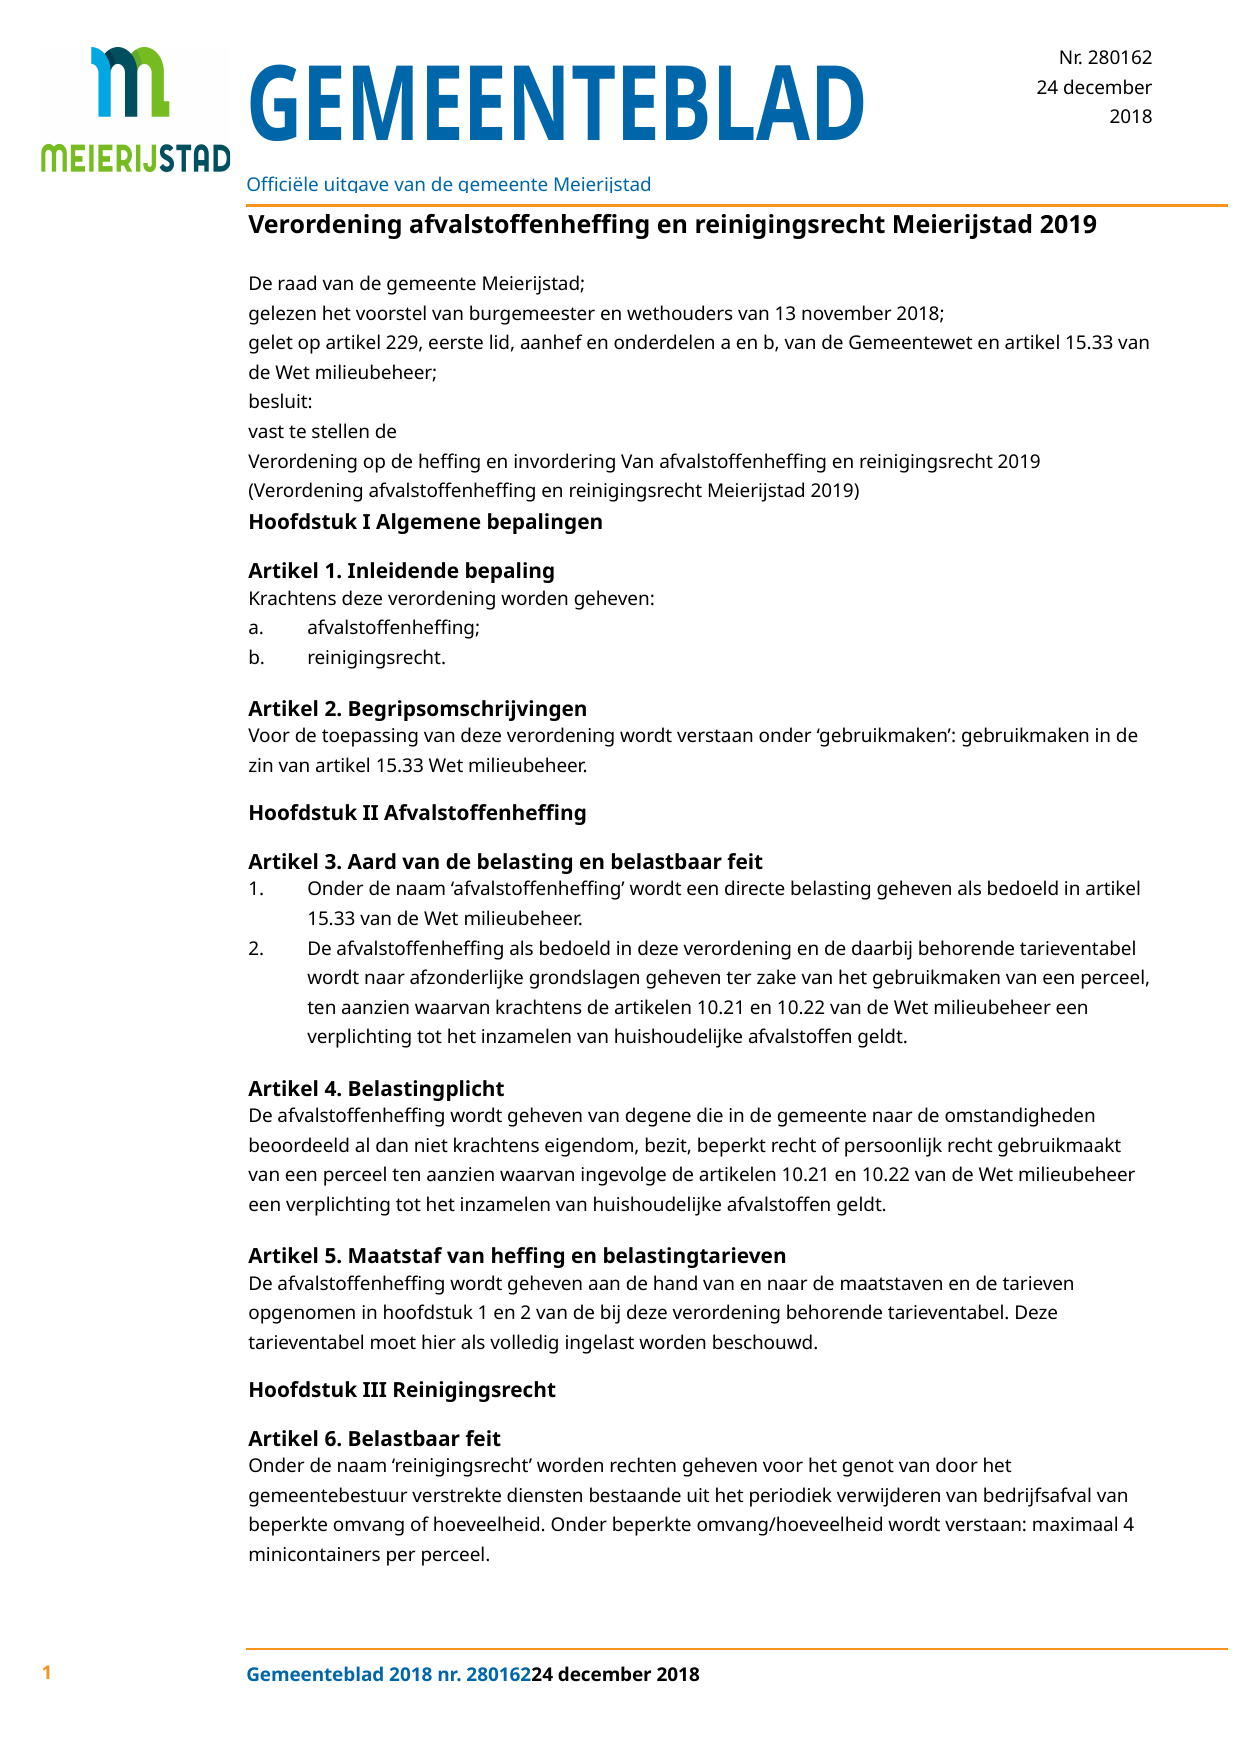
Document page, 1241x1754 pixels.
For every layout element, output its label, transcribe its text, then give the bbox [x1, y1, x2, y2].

text gelezen het voorstel van burgemeester en wethouders van 13 november 2018; [248, 300, 1152, 326]
text Onder de naam ‘reinigingsrecht’ worden rechten geheven voor het genot van door het gemeentebestuur verstrekte diensten bestaande uit het periodiek verwijderen van bedrijfsafval van beperkte omvang of hoeveelheid. Onder beperkte omvang/hoeveelheid wordt verstaan: maximaal 4 minicontainers per perceel. [248, 1452, 1152, 1567]
text Voor de toepassing van deze verordening wordt verstaan onder ‘gebruikmaken’: gebruikmaken in de zin van artikel 15.33 Wet milieubeheer. [248, 723, 1152, 778]
text Artikel 3. Aard van de belasting en belastbaar feit [248, 847, 1152, 876]
text Verordening op de heffing en invordering Van afvalstoffenheffing en reinigingsrecht 2019 [248, 448, 1152, 473]
text Artikel 6. Belastbaar feit [248, 1424, 1152, 1452]
text Krachtens deze verordening worden geheven: [248, 585, 1152, 610]
text gelet op artikel 229, eerste lid, aanhef en onderdelen a en b, van de Gemeentewet en artikel 15.33 van de Wet milieubeheer; [248, 329, 1152, 385]
text Artikel 1. Inleidende bepaling [248, 556, 1152, 585]
text De raad van de gemeente Meierijstad; [248, 270, 1152, 296]
text besluit: [248, 389, 1152, 414]
text Verordening afvalstoffenheffing en reinigingsrecht Meierijstad 2019 [248, 207, 1152, 241]
text Artikel 4. Belastingplicht [248, 1074, 1152, 1102]
picture [41, 47, 231, 172]
text De afvalstoffenheffing wordt geheven aan de hand van en naar de maatstaven en de tarieven opgenomen in hoofdstuk 1 en 2 van de bij deze verordening behorende tarieventabel. Deze tarieventabel moet hier als volledig ingelast worden beschouwd. [248, 1270, 1152, 1355]
text (Verordening afvalstoffenheffing en reinigingsrecht Meierijstad 2019) [248, 477, 1152, 503]
text Hoofdstuk II Afvalstoffenheffing [248, 798, 1152, 826]
text Hoofdstuk I Algemene bepalingen [248, 507, 1152, 535]
text Artikel 5. Maatstaf van heffing en belastingtarieven [248, 1242, 1152, 1270]
text Hoofdstuk III Reinigingsrecht [248, 1375, 1152, 1403]
list De afvalstoffenheffing als bedoeld in deze verordening en de daarbij behorende tarieventabel wordt naar afzonderlijke grondslagen geheven ter zake van het gebruikmaken van een perceel, ten aanzien waarvan krachtens de artikelen 10.21 en 10.22 van de Wet milieubeheer een verplichting tot het inzamelen van huishoudelijke afvalstoffen geldt. [248, 935, 1152, 1049]
text De afvalstoffenheffing wordt geheven van degene die in de gemeente naar de omstandigheden beoordeeld al dan niet krachtens eigendom, bezit, beperkt recht of persoonlijk recht gebruikmaakt van een perceel ten aanzien waarvan ingevolge de artikelen 10.21 en 10.22 van de Wet milieubeheer een verplichting tot het inzamelen van huishoudelijke afvalstoffen geldt. [248, 1102, 1152, 1217]
text Artikel 2. Begripsomschrijvingen [248, 694, 1152, 723]
list reinigingsrecht. [248, 644, 1152, 669]
list Onder de naam ‘afvalstoffenheffing’ wordt een directe belasting geheven als bedoeld in artikel 15.33 van de Wet milieubeheer. [248, 876, 1152, 931]
text vast te stellen de [248, 418, 1152, 444]
list afvalstoffenheffing; [248, 614, 1152, 640]
